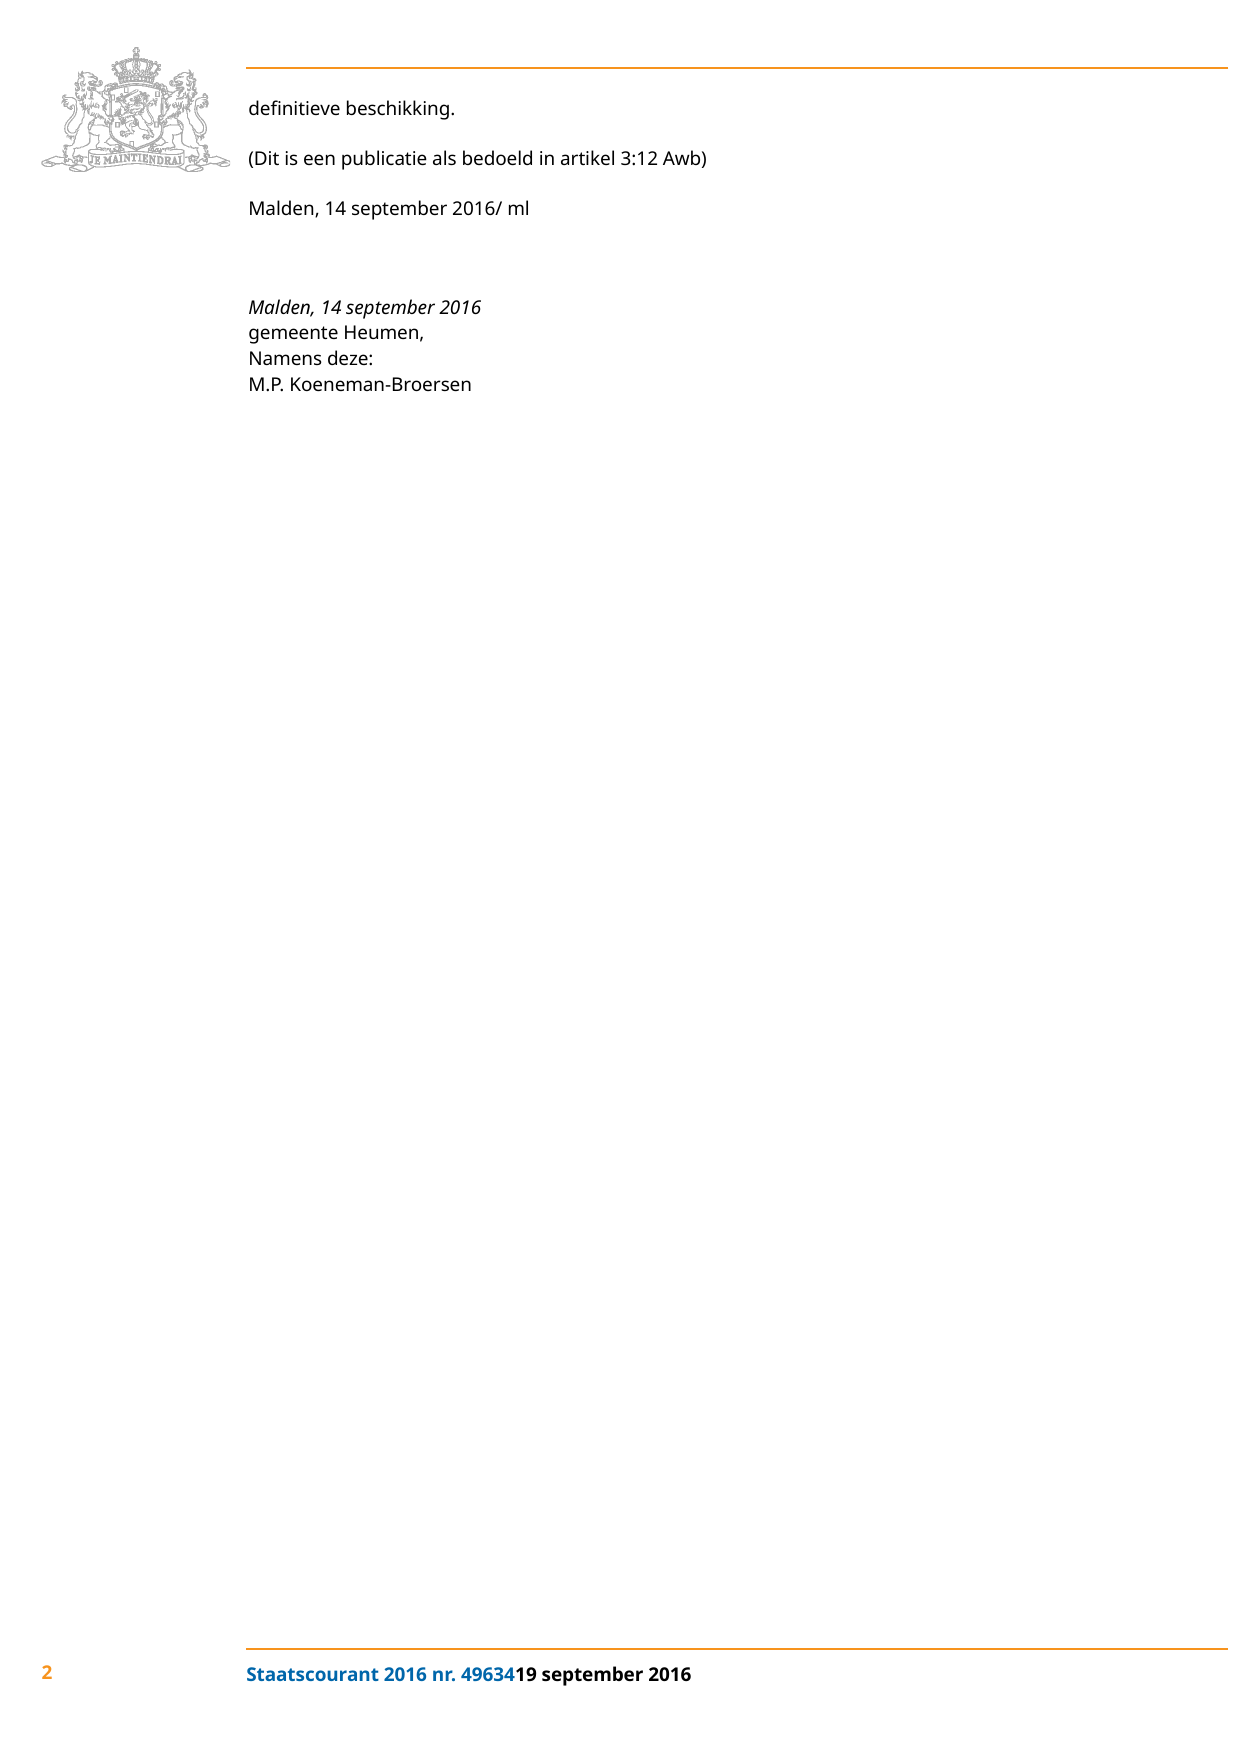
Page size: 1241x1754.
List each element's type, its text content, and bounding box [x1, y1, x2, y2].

text (Dit is een publicatie als bedoeld in artikel 3:12 Awb) [248, 145, 1152, 171]
text Namens deze: [248, 345, 1152, 371]
text Malden, 14 september 2016/ ml [248, 196, 1152, 221]
text gemeente Heumen, [248, 319, 1152, 345]
picture [41, 47, 231, 172]
text M.P. Koeneman-Broersen [248, 371, 1152, 397]
text Malden, 14 september 2016 [248, 294, 1152, 319]
text definitieve beschikking. [248, 95, 1152, 121]
